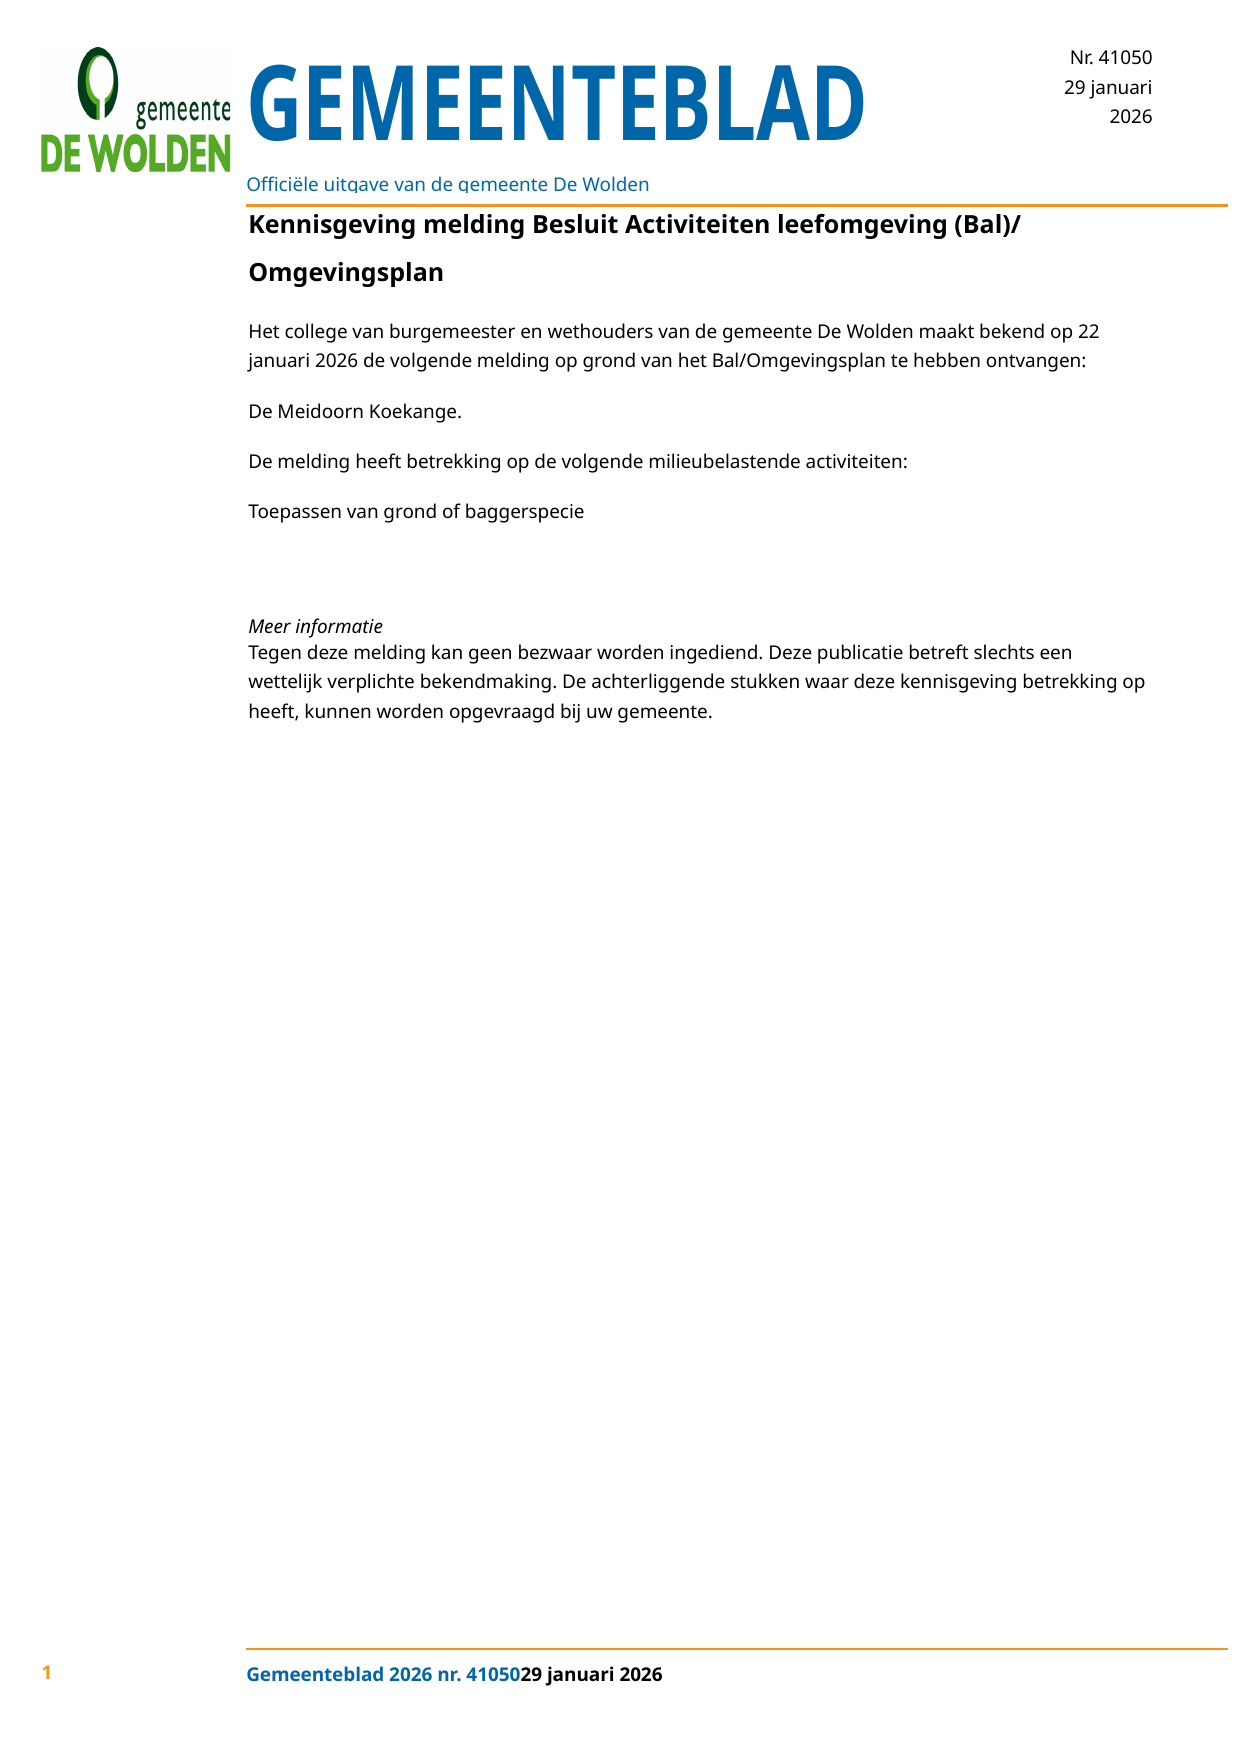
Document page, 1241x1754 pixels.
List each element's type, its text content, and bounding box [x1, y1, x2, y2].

text Meer informatie [248, 613, 1152, 639]
text Kennisgeving melding Besluit Activiteiten leefomgeving (Bal)/ Omgevingsplan [248, 207, 1152, 288]
text Het college van burgemeester en wethouders van de gemeente De Wolden maakt bekend op 22 januari 2026 de volgende melding op grond van het Bal/Omgevingsplan te hebben ontvangen: [248, 318, 1152, 373]
text De melding heeft betrekking op de volgende milieubelastende activiteiten: [248, 448, 1152, 474]
text De Meidoorn Koekange. [248, 398, 1152, 424]
text Tegen deze melding kan geen bezwaar worden ingediend. Deze publicatie betreft slechts een wettelijk verplichte bekendmaking. De achterliggende stukken waar deze kennisgeving betrekking op heeft, kunnen worden opgevraagd bij uw gemeente. [248, 639, 1152, 724]
picture [41, 47, 231, 172]
text Toepassen van grond of baggerspecie [248, 499, 1152, 524]
